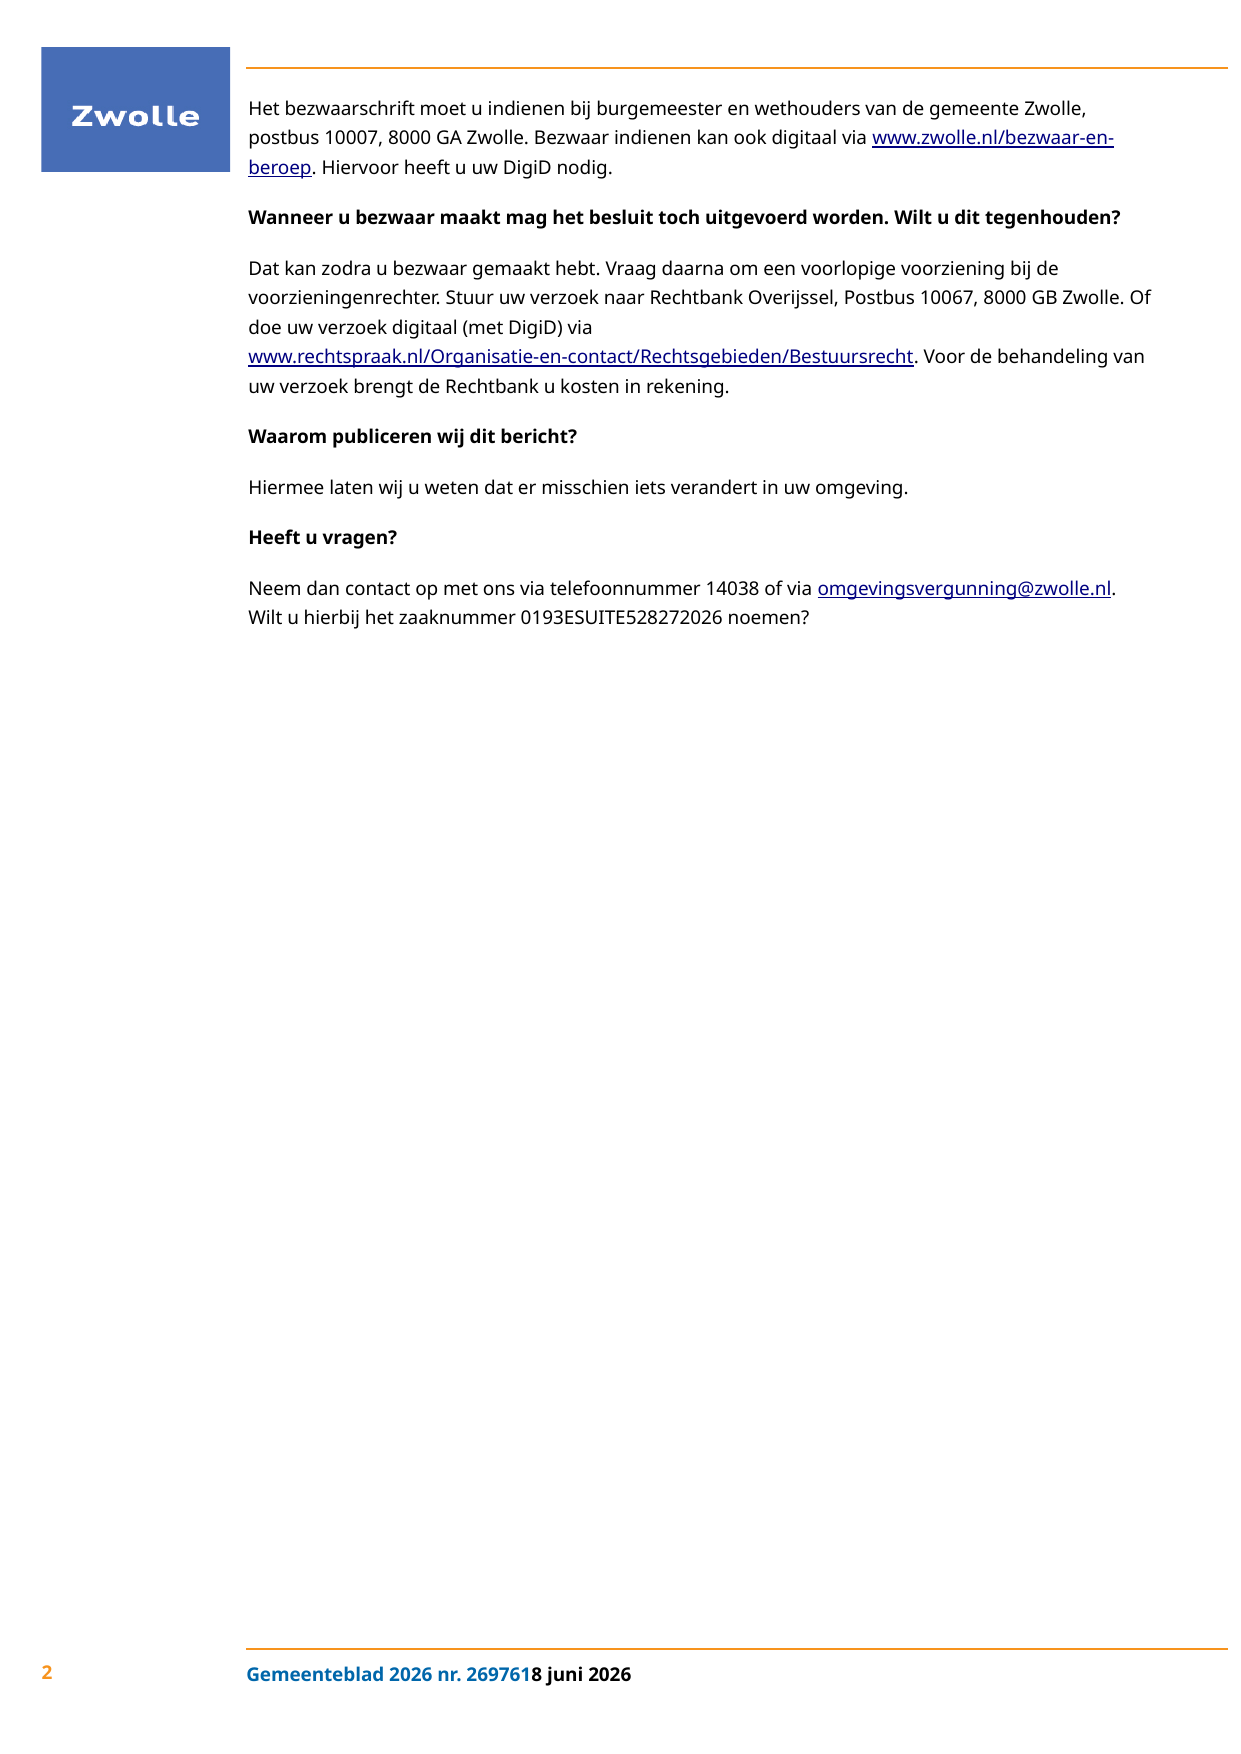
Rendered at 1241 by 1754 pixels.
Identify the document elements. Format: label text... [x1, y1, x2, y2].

text Heeft u vragen? [248, 524, 1152, 550]
text Hiermee laten wij u weten dat er misschien iets verandert in uw omgeving. [248, 474, 1152, 500]
text Het bezwaarschrift moet u indienen bij burgemeester en wethouders van de gemeente Zwolle, postbus 10007, 8000 GA Zwolle. Bezwaar indienen kan ook digitaal via www.zwolle.nl/bezwaar-en-beroep. Hiervoor heeft u uw DigiD nodig. [248, 95, 1152, 180]
text Neem dan contact op met ons via telefoonnummer 14038 of via omgevingsvergunning@zwolle.nl. Wilt u hierbij het zaaknummer 0193ESUITE528272026 noemen? [248, 575, 1152, 630]
picture [41, 47, 231, 172]
text Wanneer u bezwaar maakt mag het besluit toch uitgevoerd worden. Wilt u dit tegenhouden? [248, 204, 1152, 230]
text Dat kan zodra u bezwaar gemaakt hebt. Vraag daarna om een voorlopige voorziening bij de voorzieningenrechter. Stuur uw verzoek naar Rechtbank Overijssel, Postbus 10067, 8000 GB Zwolle. Of doe uw verzoek digitaal (met DigiD) via www.rechtspraak.nl/Organisatie-en-contact/Rechtsgebieden/Bestuursrecht. Voor de behandeling van uw verzoek brengt de Rechtbank u kosten in rekening. [248, 255, 1152, 399]
text Waarom publiceren wij dit bericht? [248, 423, 1152, 449]
